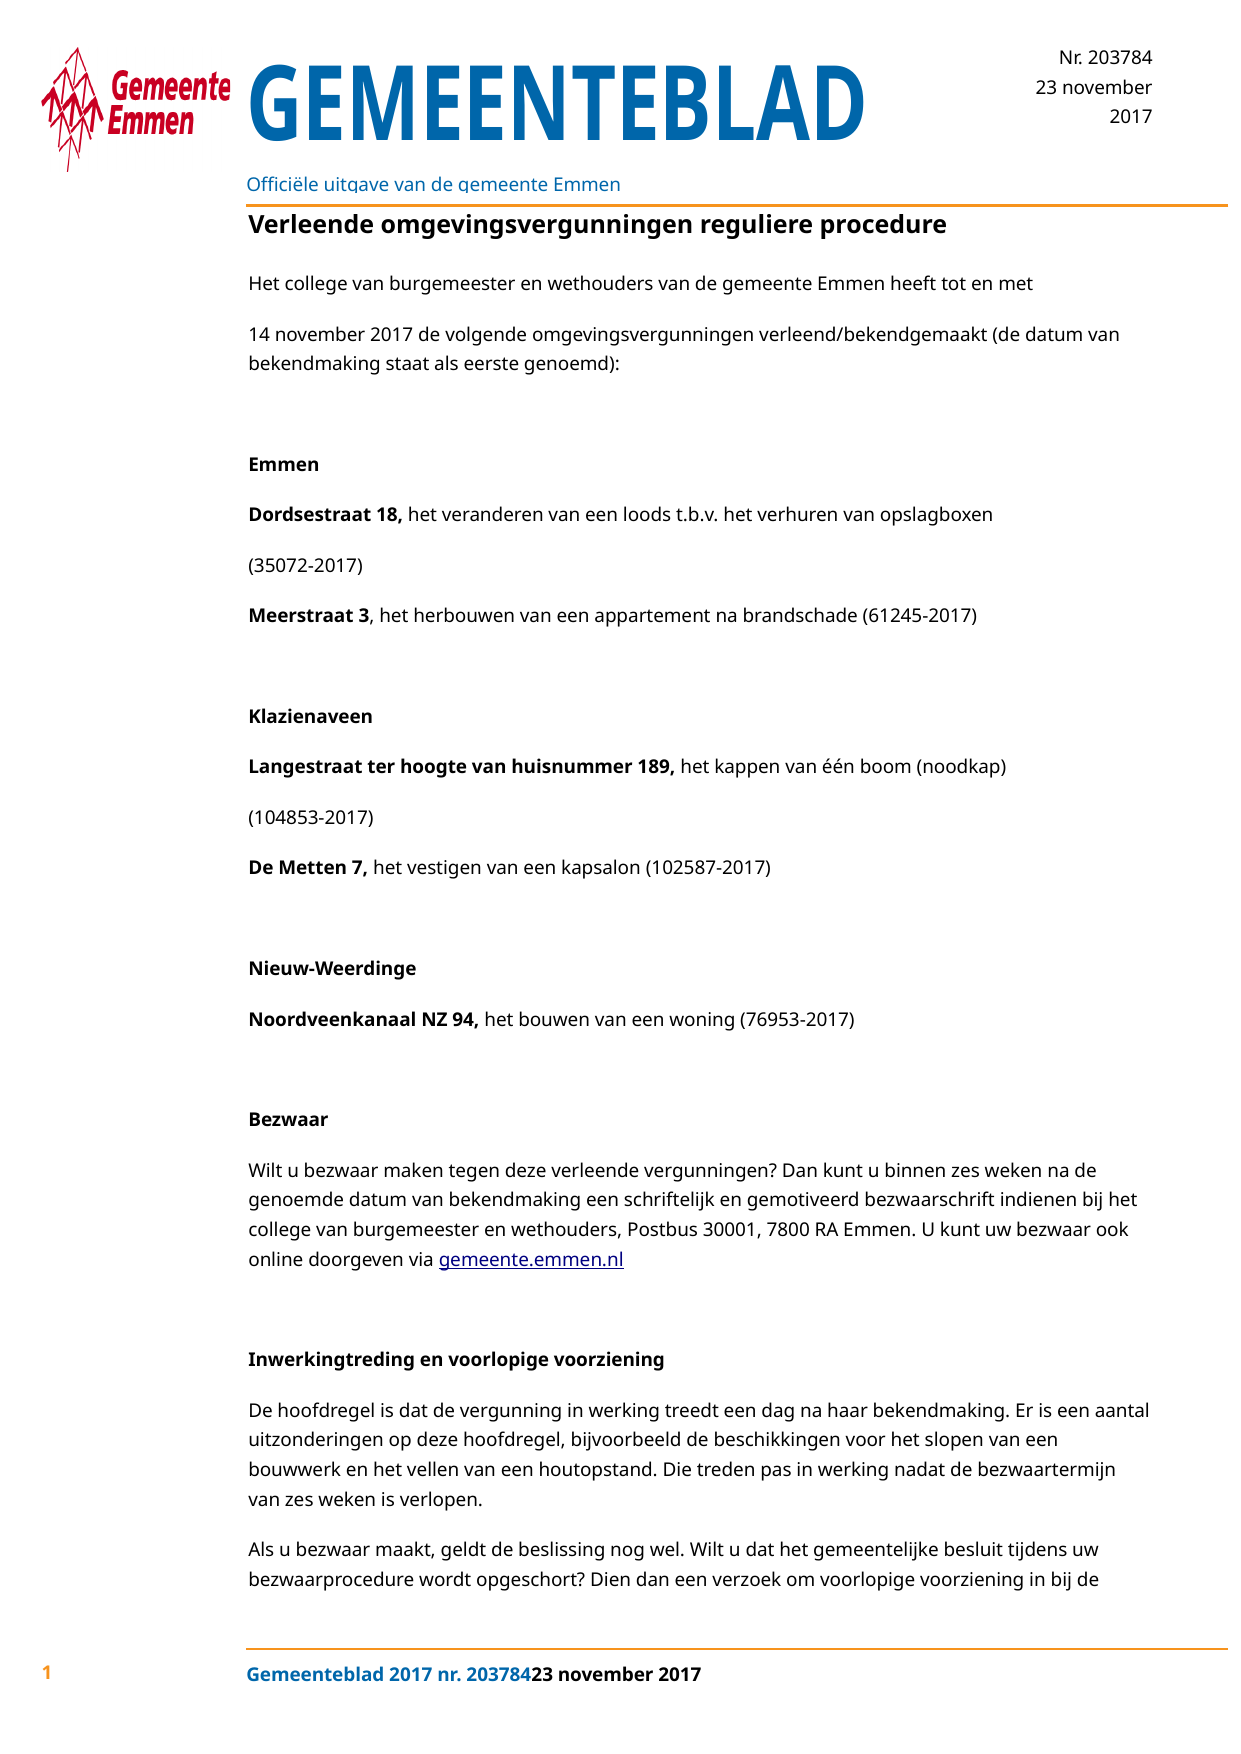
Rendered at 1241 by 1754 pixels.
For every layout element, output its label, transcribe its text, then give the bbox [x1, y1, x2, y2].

text Wilt u bezwaar maken tegen deze verleende vergunningen? Dan kunt u binnen zes weken na de genoemde datum van bekendmaking een schriftelijk en gemotiveerd bezwaarschrift indienen bij het college van burgemeester en wethouders, Postbus 30001, 7800 RA Emmen. U kunt uw bezwaar ook online doorgeven via gemeente.emmen.nl [248, 1157, 1152, 1271]
text Emmen [248, 451, 1152, 477]
picture [41, 47, 231, 172]
text Als u bezwaar maakt, geldt de beslissing nog wel. Wilt u dat het gemeentelijke besluit tijdens uw bezwaarprocedure wordt opgeschort? Dien dan een verzoek om voorlopige voorziening in bij de [248, 1536, 1152, 1591]
text Meerstraat 3, het herbouwen van een appartement na brandschade (61245-2017) [248, 602, 1152, 628]
text Langestraat ter hoogte van huisnummer 189, het kappen van één boom (noodkap) [248, 754, 1152, 779]
text De hoofdregel is dat de vergunning in werking treedt een dag na haar bekendmaking. Er is een aantal uitzonderingen op deze hoofdregel, bijvoorbeeld de beschikkingen voor het slopen van een bouwwerk en het vellen van een houtopstand. Die treden pas in werking nadat de bezwaartermijn van zes weken is verlopen. [248, 1397, 1152, 1511]
text (35072-2017) [248, 552, 1152, 578]
text Dordsestraat 18, het veranderen van een loods t.b.v. het verhuren van opslagboxen [248, 502, 1152, 527]
text Inwerkingtreding en voorlopige voorziening [248, 1347, 1152, 1372]
text Bezwaar [248, 1107, 1152, 1132]
text Nieuw-Weerdinge [248, 955, 1152, 981]
text De Metten 7, het vestigen van een kapsalon (102587-2017) [248, 854, 1152, 880]
text (104853-2017) [248, 804, 1152, 830]
text Verleende omgevingsvergunningen reguliere procedure [248, 207, 1152, 241]
text Het college van burgemeester en wethouders van de gemeente Emmen heeft tot en met [248, 270, 1152, 296]
text 14 november 2017 de volgende omgevingsvergunningen verleend/bekendgemaakt (de datum van bekendmaking staat als eerste genoemd): [248, 321, 1152, 376]
text Noordveenkanaal NZ 94, het bouwen van een woning (76953-2017) [248, 1006, 1152, 1031]
text Klazienaveen [248, 703, 1152, 729]
